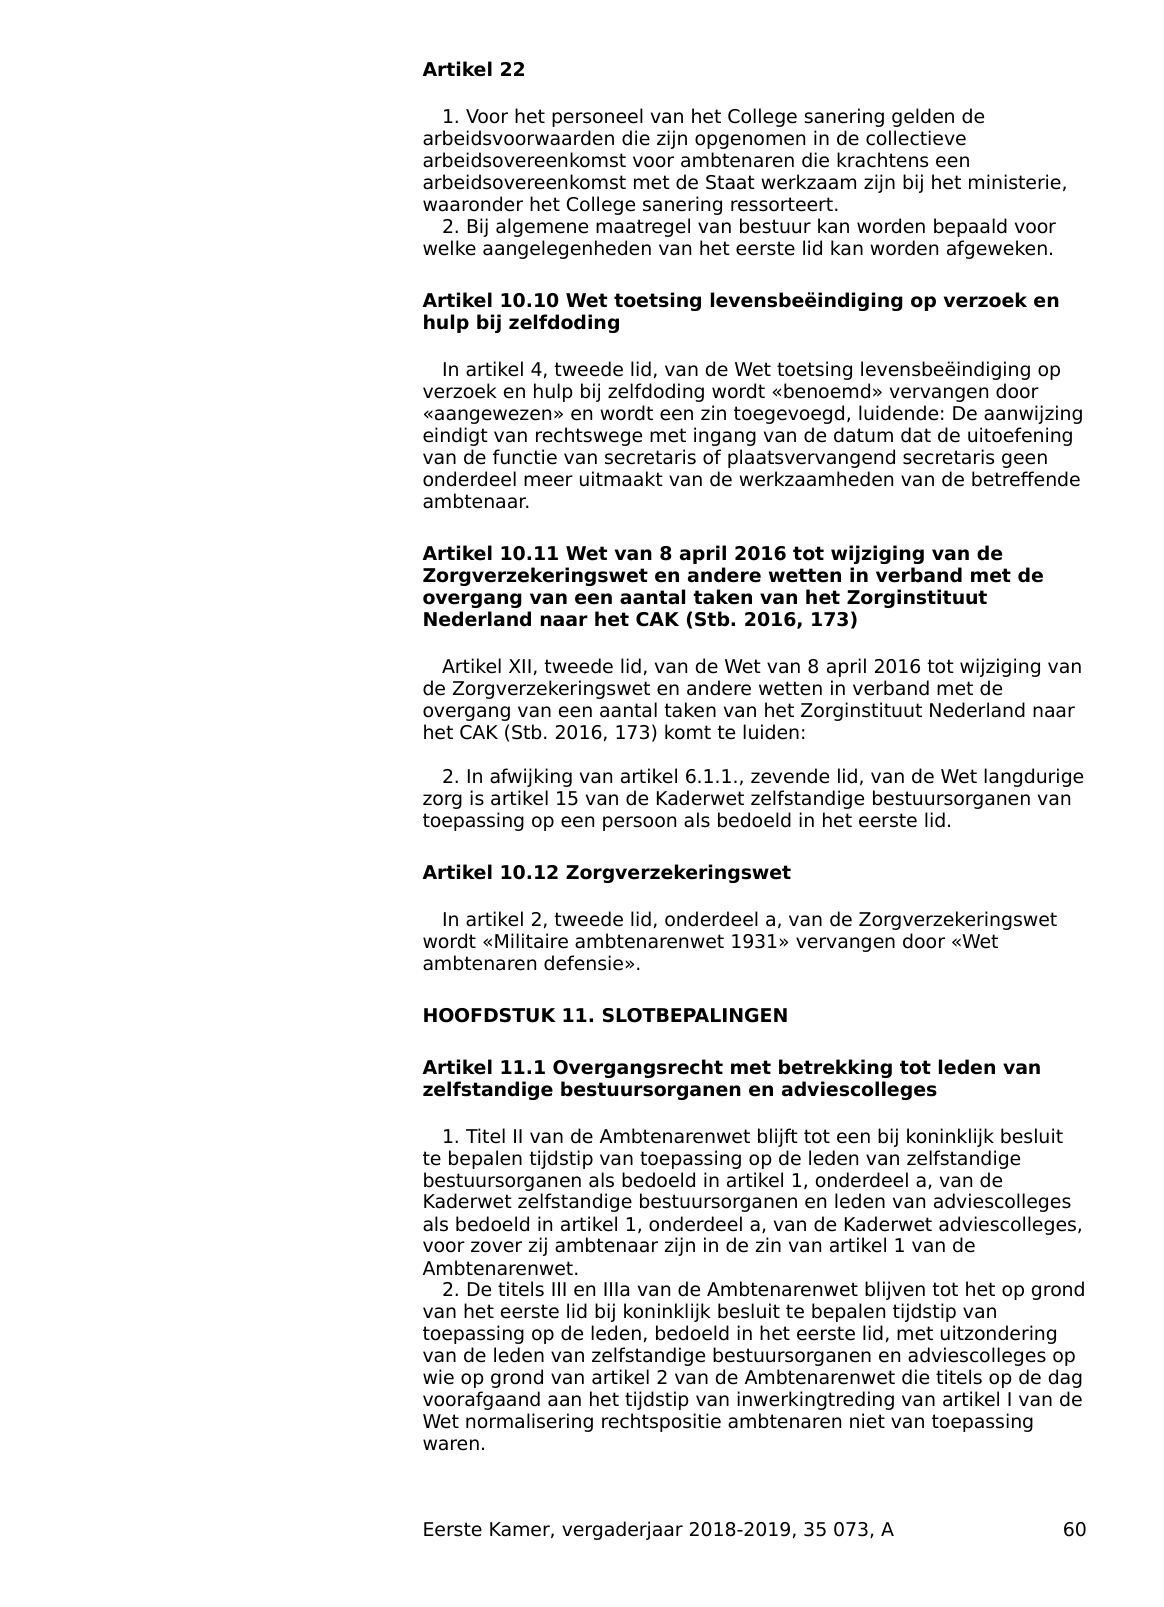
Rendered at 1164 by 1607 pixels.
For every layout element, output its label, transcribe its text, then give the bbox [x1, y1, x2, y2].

text Artikel XII, tweede lid, van de Wet van 8 april 2016 tot wijziging van de Zorgverzekeringswet en andere wetten in verband met de overgang van een aantal taken van het Zorginstituut Nederland naar het CAK (Stb. 2016, 173) komt te luiden: [422, 656, 1087, 743]
text 2. De titels III en IIIa van de Ambtenarenwet blijven tot het op grond van het eerste lid bij koninklijk besluit te bepalen tijdstip van toepassing op de leden, bedoeld in het eerste lid, met uitzondering van de leden van zelfstandige bestuursorganen en adviescolleges op wie op grond van artikel 2 van de Ambtenarenwet die titels op de dag voorafgaand aan het tijdstip van inwerkingtreding van artikel I van de Wet normalisering rechtspositie ambtenaren niet van toepassing waren. [422, 1279, 1087, 1455]
subtitle Artikel 10.12 Zorgverzekeringswet [422, 862, 1087, 884]
text 2. In afwijking van artikel 6.1.1., zevende lid, van de Wet langdurige zorg is artikel 15 van de Kaderwet zelfstandige bestuursorganen van toepassing op een persoon als bedoeld in het eerste lid. [422, 766, 1087, 832]
subtitle Artikel 11.1 Overgangsrecht met betrekking tot leden van zelfstandige bestuursorganen en adviescolleges [422, 1057, 1087, 1101]
subtitle HOOFDSTUK 11. SLOTBEPALINGEN [422, 1004, 1087, 1027]
subtitle Artikel 10.11 Wet van 8 april 2016 tot wijziging van de Zorgverzekeringswet en andere wetten in verband met de overgang van een aantal taken van het Zorginstituut Nederland naar het CAK (Stb. 2016, 173) [422, 543, 1087, 631]
text 1. Titel II van de Ambtenarenwet blijft tot een bij koninklijk besluit te bepalen tijdstip van toepassing op de leden van zelfstandige bestuursorganen als bedoeld in artikel 1, onderdeel a, van de Kaderwet zelfstandige bestuursorganen en leden van adviescolleges als bedoeld in artikel 1, onderdeel a, van de Kaderwet adviescolleges, voor zover zij ambtenaar zijn in de zin van artikel 1 van de Ambtenarenwet. [422, 1126, 1087, 1279]
subtitle Artikel 10.10 Wet toetsing levensbeëindiging op verzoek en hulp bij zelfdoding [422, 290, 1087, 334]
text 1. Voor het personeel van het College sanering gelden de arbeidsvoorwaarden die zijn opgenomen in de collectieve arbeidsovereenkomst voor ambtenaren die krachtens een arbeidsovereenkomst met de Staat werkzaam zijn bij het ministerie, waaronder het College sanering ressorteert. [422, 106, 1087, 216]
text In artikel 4, tweede lid, van de Wet toetsing levensbeëindiging op verzoek en hulp bij zelfdoding wordt «benoemd» vervangen door «aangewezen» en wordt een zin toegevoegd, luidende: De aanwijzing eindigt van rechtswege met ingang van de datum dat de uitoefening van de functie van secretaris of plaatsvervangend secretaris geen onderdeel meer uitmaakt van de werkzaamheden van de betreffende ambtenaar. [422, 359, 1087, 513]
text 2. Bij algemene maatregel van bestuur kan worden bepaald voor welke aangelegenheden van het eerste lid kan worden afgeweken. [422, 216, 1087, 260]
text In artikel 2, tweede lid, onderdeel a, van de Zorgverzekeringswet wordt «Militaire ambtenarenwet 1931» vervangen door «Wet ambtenaren defensie». [422, 909, 1087, 974]
subtitle Artikel 22 [422, 59, 1087, 81]
